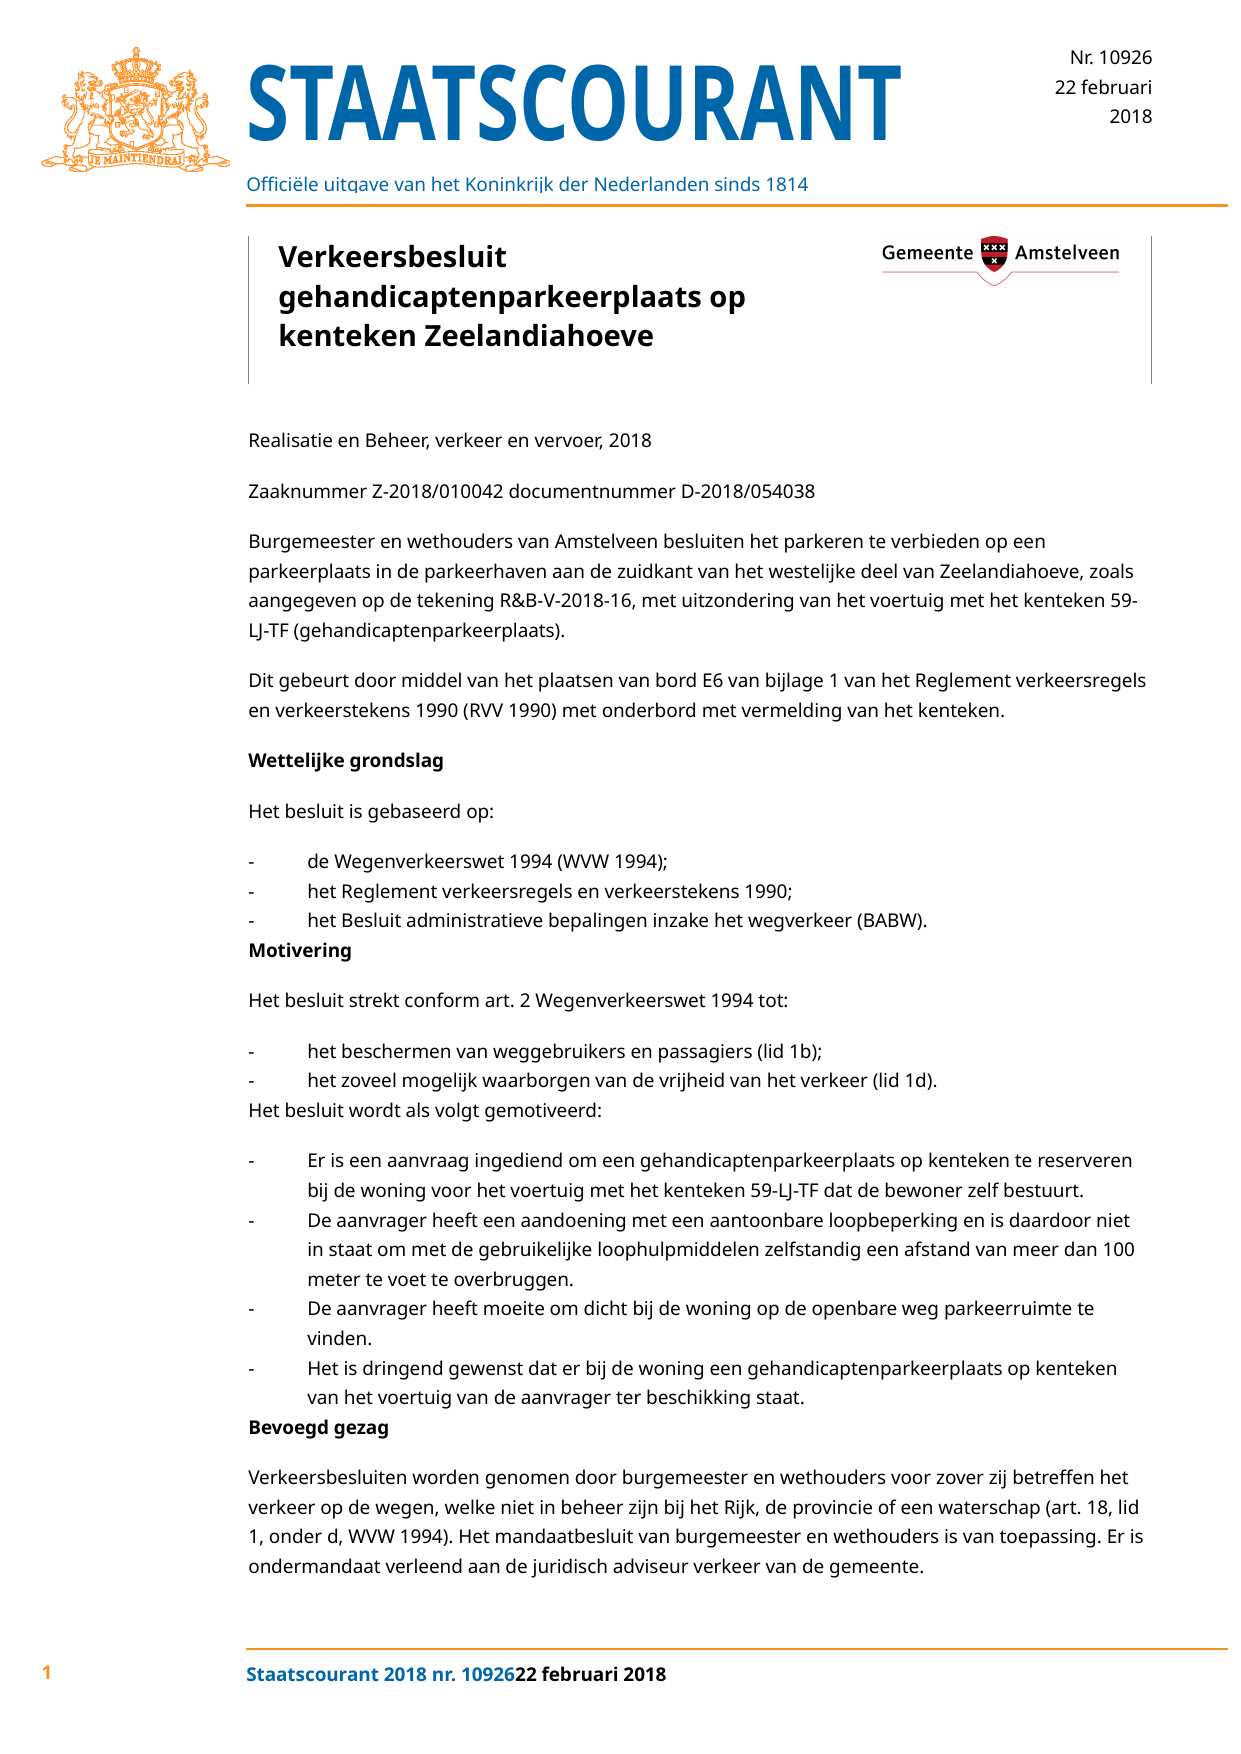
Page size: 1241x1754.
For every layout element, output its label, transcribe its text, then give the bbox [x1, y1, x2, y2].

text Verkeersbesluiten worden genomen door burgemeester en wethouders voor zover zij betreffen het verkeer op de wegen, welke niet in beheer zijn bij het Rijk, de provincie of een waterschap (art. 18, lid 1, onder d, WVW 1994). Het mandaatbesluit van burgemeester en wethouders is van toepassing. Er is ondermandaat verleend aan de juridisch adviseur verkeer van de gemeente. [248, 1464, 1152, 1579]
text Dit gebeurt door middel van het plaatsen van bord E6 van bijlage 1 van het Reglement verkeersregels en verkeerstekens 1990 (RVV 1990) met onderbord met vermelding van het kenteken. [248, 668, 1152, 723]
text Burgemeester en wethouders van Amstelveen besluiten het parkeren te verbieden op een parkeerplaats in de parkeerhaven aan de zuidkant van het westelijke deel van Zeelandiahoeve, zoals aangegeven op de tekening R&B-V-2018-16, met uitzondering van het voertuig met het kenteken 59-LJ-TF (gehandicaptenparkeerplaats). [248, 528, 1152, 643]
text Het besluit is gebaseerd op: [248, 798, 1152, 824]
table_header Verkeersbesluit gehandicaptenparkeerplaats op kenteken Zeelandiahoeve [249, 236, 850, 384]
text Bevoegd gezag [248, 1414, 1152, 1439]
table_header [850, 236, 1151, 384]
list De aanvrager heeft een aandoening met een aantoonbare loopbeperking en is daardoor niet in staat om met de gebruikelijke loophulpmiddelen zelfstandig een afstand van meer dan 100 meter te voet te overbruggen. [248, 1207, 1152, 1292]
picture [41, 47, 231, 172]
text Wettelijke grondslag [248, 748, 1152, 773]
list het beschermen van weggebruikers en passagiers (lid 1b); [248, 1038, 1152, 1064]
list De aanvrager heeft moeite om dicht bij de woning op de openbare weg parkeerruimte te vinden. [248, 1296, 1152, 1351]
list het zoveel mogelijk waarborgen van de vrijheid van het verkeer (lid 1d). [248, 1068, 1152, 1093]
list het Besluit administratieve bepalingen inzake het wegverkeer (BABW). [248, 908, 1152, 933]
text Motivering [248, 937, 1152, 963]
text Het besluit strekt conform art. 2 Wegenverkeerswet 1994 tot: [248, 988, 1152, 1013]
picture [882, 236, 1119, 286]
list Het is dringend gewenst dat er bij de woning een gehandicaptenparkeerplaats op kenteken van het voertuig van de aanvrager ter beschikking staat. [248, 1355, 1152, 1410]
list de Wegenverkeerswet 1994 (WVW 1994); [248, 848, 1152, 874]
text Het besluit wordt als volgt gemotiveerd: [248, 1097, 1152, 1123]
list het Reglement verkeersregels en verkeerstekens 1990; [248, 878, 1152, 904]
text Realisatie en Beheer, verkeer en vervoer, 2018 [248, 428, 1152, 453]
list Er is een aanvraag ingediend om een gehandicaptenparkeerplaats op kenteken te reserveren bij de woning voor het voertuig met het kenteken 59-LJ-TF dat de bewoner zelf bestuurt. [248, 1148, 1152, 1203]
text Zaaknummer Z-2018/010042 documentnummer D-2018/054038 [248, 478, 1152, 504]
